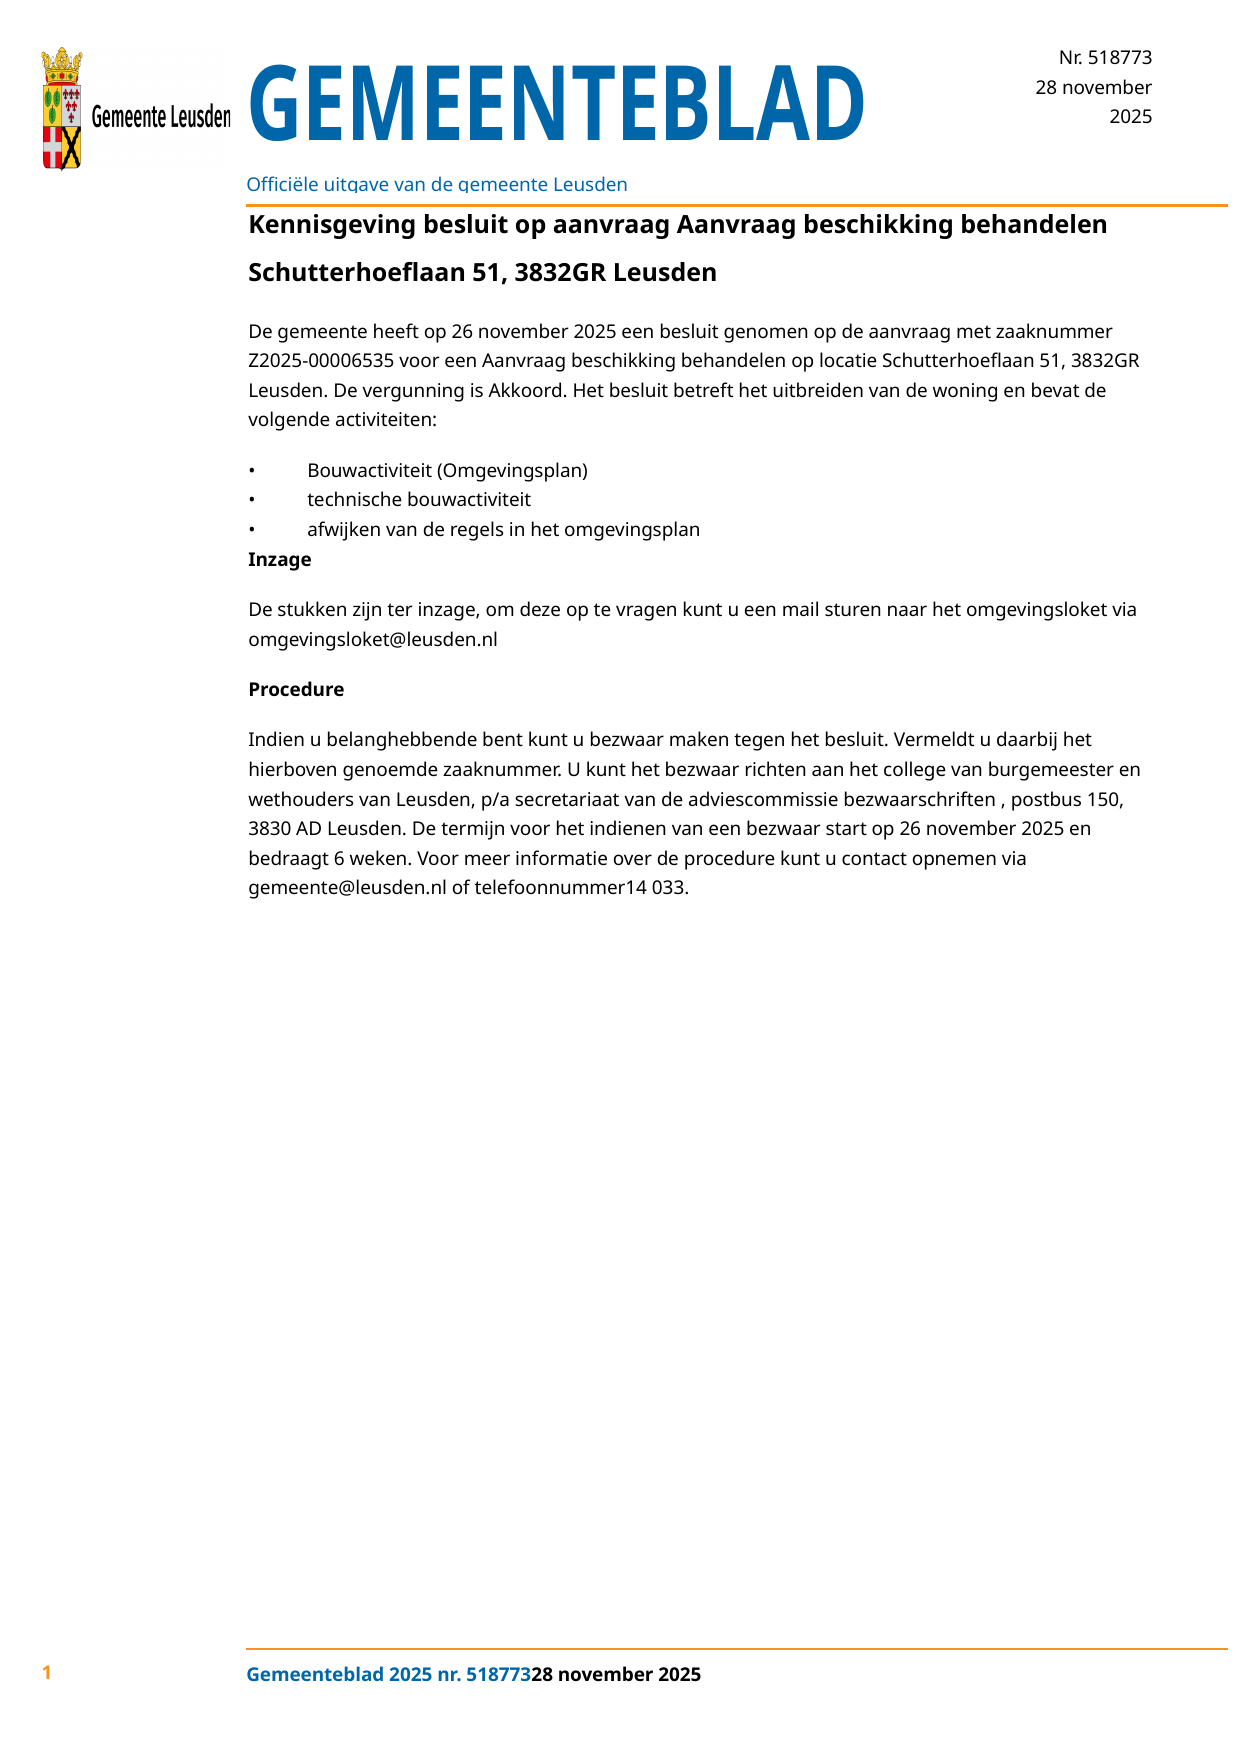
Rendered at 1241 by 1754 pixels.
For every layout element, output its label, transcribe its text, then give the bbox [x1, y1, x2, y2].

picture [41, 47, 231, 172]
text Kennisgeving besluit op aanvraag Aanvraag beschikking behandelen Schutterhoeflaan 51, 3832GR Leusden [248, 207, 1152, 288]
text Indien u belanghebbende bent kunt u bezwaar maken tegen het besluit. Vermeldt u daarbij het hierboven genoemde zaaknummer. U kunt het bezwaar richten aan het college van burgemeester en wethouders van Leusden, p/a secretariaat van de adviescommissie bezwaarschriften , postbus 150, 3830 AD Leusden. De termijn voor het indienen van een bezwaar start op 26 november 2025 en bedraagt 6 weken. Voor meer informatie over de procedure kunt u contact opnemen via gemeente@leusden.nl of telefoonnummer14 033. [248, 727, 1152, 900]
list technische bouwactiviteit [248, 487, 1152, 512]
list Bouwactiviteit (Omgevingsplan) [248, 457, 1152, 483]
text Procedure [248, 676, 1152, 702]
text De stukken zijn ter inzage, om deze op te vragen kunt u een mail sturen naar het omgevingsloket via omgevingsloket@leusden.nl [248, 596, 1152, 652]
list afwijken van de regels in het omgevingsplan [248, 516, 1152, 542]
text Inzage [248, 546, 1152, 572]
text De gemeente heeft op 26 november 2025 een besluit genomen op de aanvraag met zaaknummer Z2025-00006535 voor een Aanvraag beschikking behandelen op locatie Schutterhoeflaan 51, 3832GR Leusden. De vergunning is Akkoord. Het besluit betreft het uitbreiden van de woning en bevat de volgende activiteiten: [248, 318, 1152, 432]
